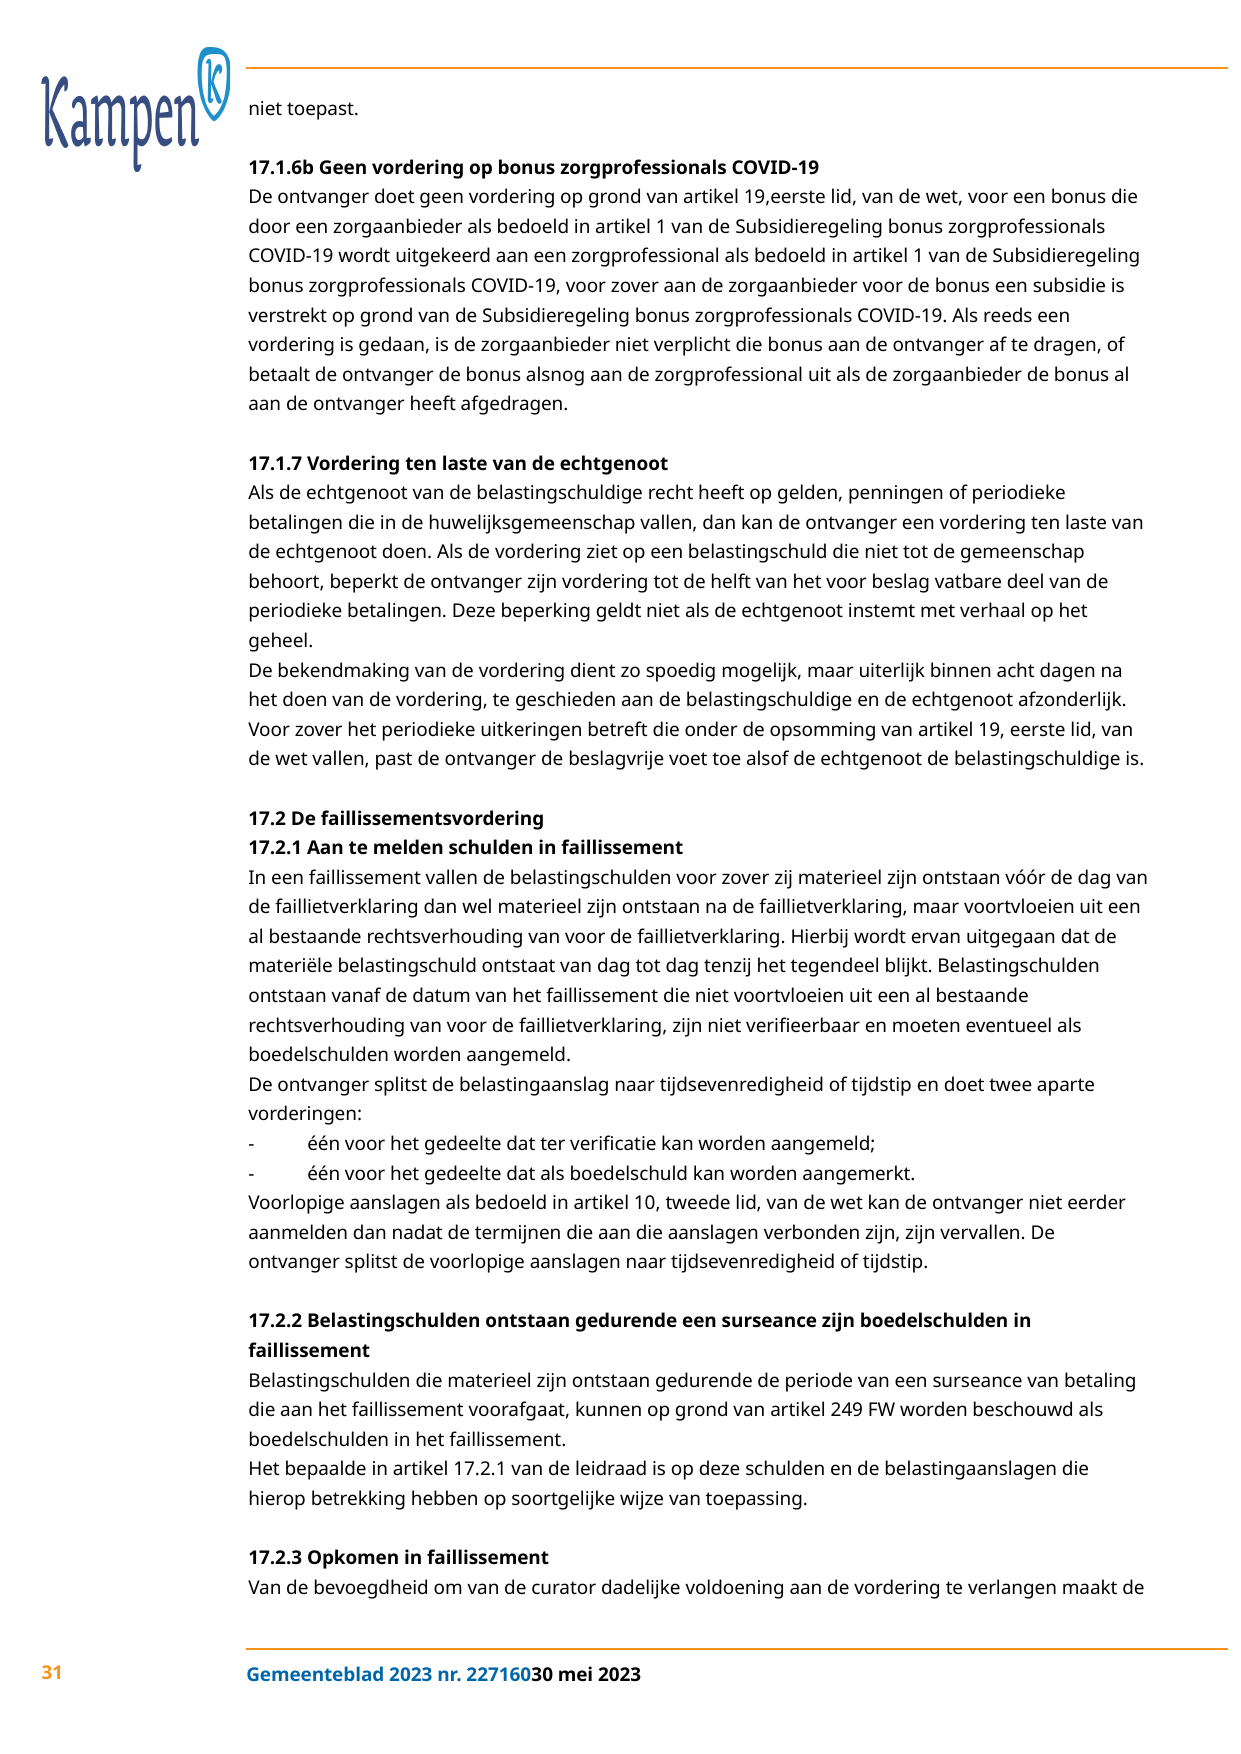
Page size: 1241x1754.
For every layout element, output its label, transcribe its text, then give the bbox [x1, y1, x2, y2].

picture [41, 47, 231, 172]
text 17.1.7 Vordering ten laste van de echtgenoot [248, 450, 1152, 476]
text In een faillissement vallen de belastingschulden voor zover zij materieel zijn ontstaan vóór de dag van de faillietverklaring dan wel materieel zijn ontstaan na de faillietverklaring, maar voortvloeien uit een al bestaande rechtsverhouding van voor de faillietverklaring. Hierbij wordt ervan uitgegaan dat de materiële belastingschuld ontstaat van dag tot dag tenzij het tegendeel blijkt. Belastingschulden ontstaan vanaf de datum van het faillissement die niet voortvloeien uit een al bestaande rechtsverhouding van voor de faillietverklaring, zijn niet verifieerbaar en moeten eventueel als boedelschulden worden aangemeld. [248, 864, 1152, 1067]
text 17.2 De faillissementsvordering [248, 805, 1152, 831]
text Voorlopige aanslagen als bedoeld in artikel 10, tweede lid, van de wet kan de ontvanger niet eerder aanmelden dan nadat de termijnen die aan die aanslagen verbonden zijn, zijn vervallen. De ontvanger splitst de voorlopige aanslagen naar tijdsevenredigheid of tijdstip. [248, 1189, 1152, 1274]
list één voor het gedeelte dat ter verificatie kan worden aangemeld; [248, 1130, 1152, 1156]
text 17.2.3 Opkomen in faillissement [248, 1544, 1152, 1570]
text niet toepast. [248, 95, 1152, 121]
text De ontvanger doet geen vordering op grond van artikel 19,eerste lid, van de wet, voor een bonus die door een zorgaanbieder als bedoeld in artikel 1 van de Subsidieregeling bonus zorgprofessionals COVID-19 wordt uitgekeerd aan een zorgprofessional als bedoeld in artikel 1 van de Subsidieregeling bonus zorgprofessionals COVID-19, voor zover aan de zorgaanbieder voor de bonus een subsidie is verstrekt op grond van de Subsidieregeling bonus zorgprofessionals COVID-19. Als reeds een vordering is gedaan, is de zorgaanbieder niet verplicht die bonus aan de ontvanger af te dragen, of betaalt de ontvanger de bonus alsnog aan de zorgprofessional uit als de zorgaanbieder de bonus al aan de ontvanger heeft afgedragen. [248, 183, 1152, 416]
text Van de bevoegdheid om van de curator dadelijke voldoening aan de vordering te verlangen maakt de [248, 1574, 1152, 1600]
text Belastingschulden die materieel zijn ontstaan gedurende de periode van een surseance van betaling die aan het faillissement voorafgaat, kunnen op grond van artikel 249 FW worden beschouwd als boedelschulden in het faillissement. [248, 1367, 1152, 1452]
text De bekendmaking van de vordering dient zo spoedig mogelijk, maar uiterlijk binnen acht dagen na het doen van de vordering, te geschieden aan de belastingschuldige en de echtgenoot afzonderlijk. Voor zover het periodieke uitkeringen betreft die onder de opsomming van artikel 19, eerste lid, van de wet vallen, past de ontvanger de beslagvrije voet toe alsof de echtgenoot de belastingschuldige is. [248, 657, 1152, 771]
text Als de echtgenoot van de belastingschuldige recht heeft op gelden, penningen of periodieke betalingen die in de huwelijksgemeenschap vallen, dan kan de ontvanger een vordering ten laste van de echtgenoot doen. Als de vordering ziet op een belastingschuld die niet tot de gemeenschap behoort, beperkt de ontvanger zijn vordering tot de helft van het voor beslag vatbare deel van de periodieke betalingen. Deze beperking geldt niet als de echtgenoot instemt met verhaal op het geheel. [248, 479, 1152, 653]
list één voor het gedeelte dat als boedelschuld kan worden aangemerkt. [248, 1160, 1152, 1186]
text 17.2.2 Belastingschulden ontstaan gedurende een surseance zijn boedelschulden in faillissement [248, 1308, 1152, 1363]
text 17.2.1 Aan te melden schulden in faillissement [248, 834, 1152, 860]
text De ontvanger splitst de belastingaanslag naar tijdsevenredigheid of tijdstip en doet twee aparte vorderingen: [248, 1071, 1152, 1126]
text 17.1.6b Geen vordering op bonus zorgprofessionals COVID-19 [248, 154, 1152, 180]
text Het bepaalde in artikel 17.2.1 van de leidraad is op deze schulden en de belastingaanslagen die hierop betrekking hebben op soortgelijke wijze van toepassing. [248, 1456, 1152, 1511]
